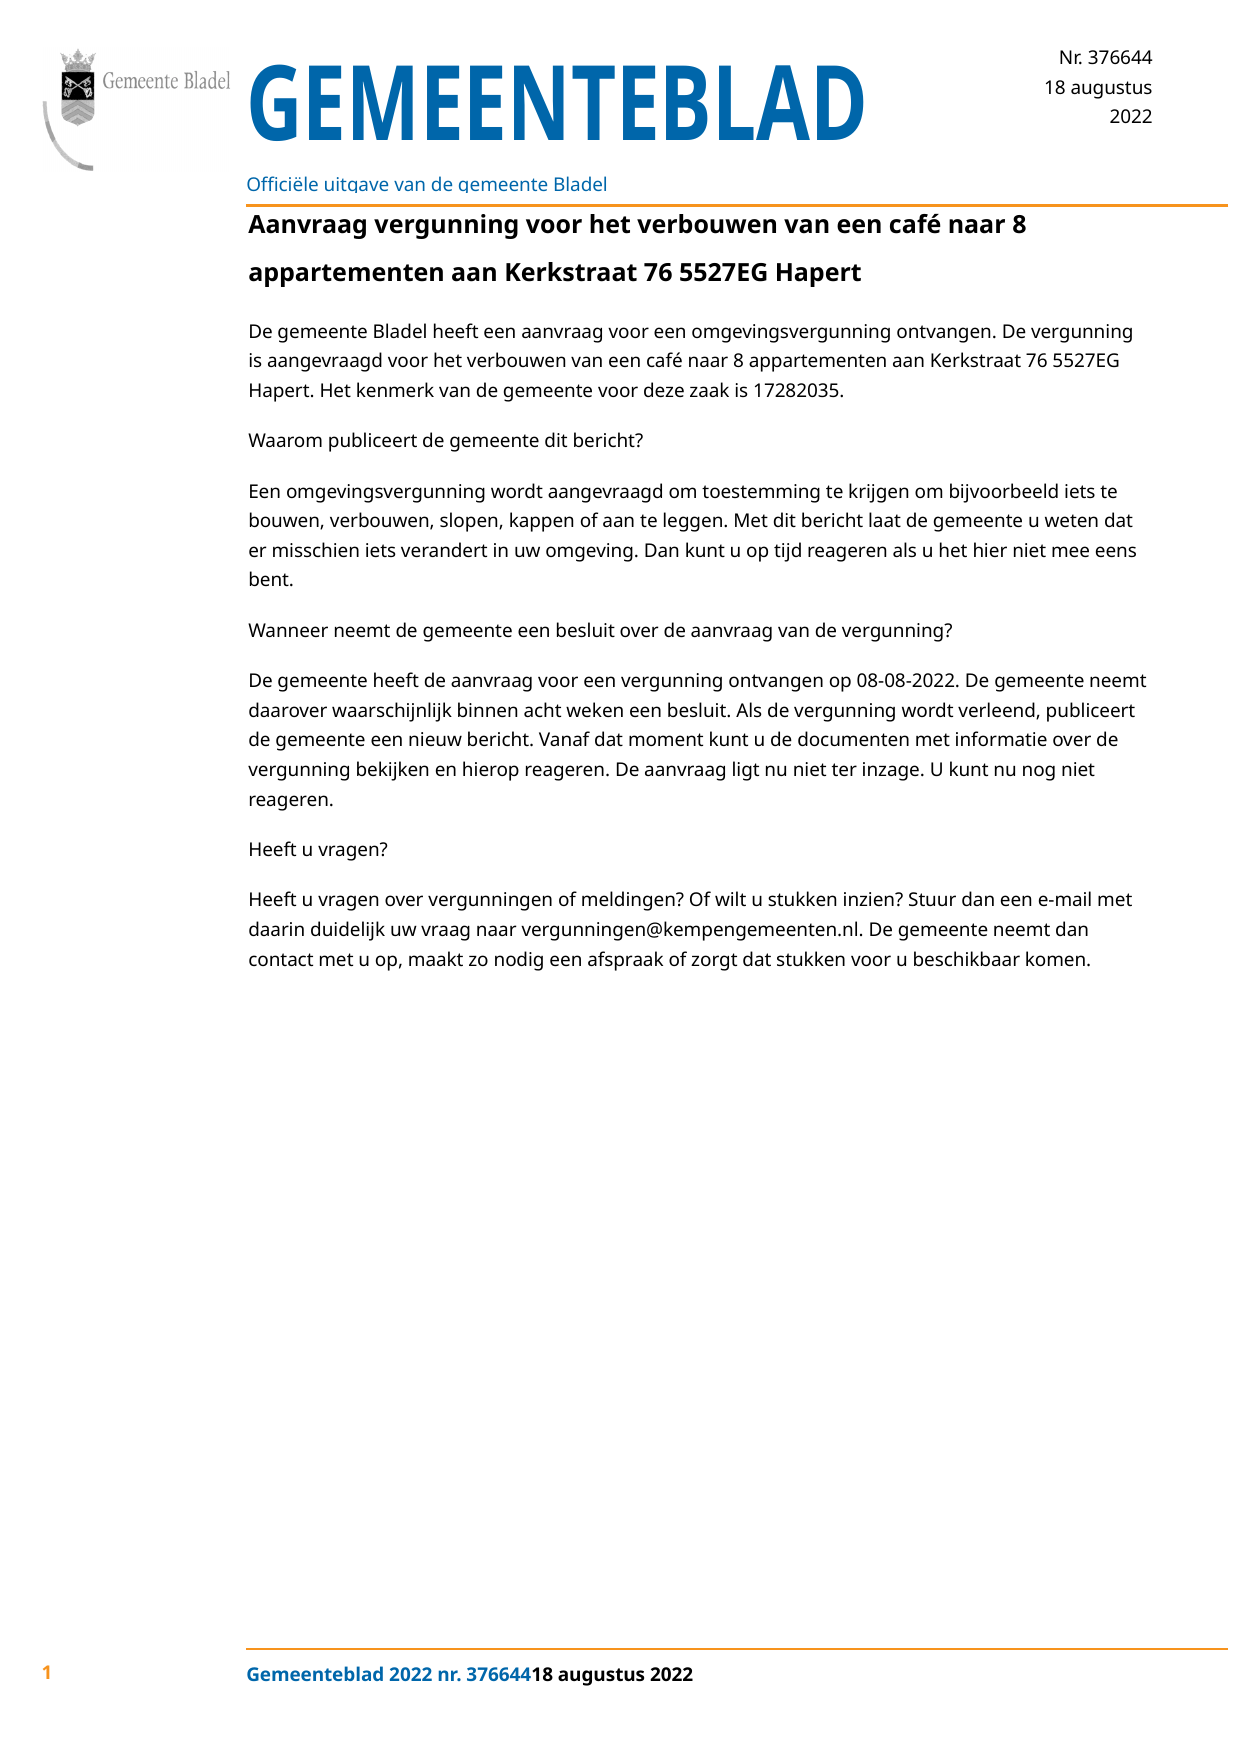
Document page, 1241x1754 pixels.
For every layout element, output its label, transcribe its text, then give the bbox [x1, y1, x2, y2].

text Wanneer neemt de gemeente een besluit over de aanvraag van de vergunning? [248, 617, 1152, 643]
text De gemeente heeft de aanvraag voor een vergunning ontvangen op 08-08-2022. De gemeente neemt daarover waarschijnlijk binnen acht weken een besluit. Als de vergunning wordt verleend, publiceert de gemeente een nieuw bericht. Vanaf dat moment kunt u de documenten met informatie over de vergunning bekijken en hierop reageren. De aanvraag ligt nu niet ter inzage. U kunt nu nog niet reageren. [248, 667, 1152, 812]
text Waarom publiceert de gemeente dit bericht? [248, 427, 1152, 453]
text De gemeente Bladel heeft een aanvraag voor een omgevingsvergunning ontvangen. De vergunning is aangevraagd voor het verbouwen van een café naar 8 appartementen aan Kerkstraat 76 5527EG Hapert. Het kenmerk van de gemeente voor deze zaak is 17282035. [248, 318, 1152, 403]
text Heeft u vragen over vergunningen of meldingen? Of wilt u stukken inzien? Stuur dan een e-mail met daarin duidelijk uw vraag naar vergunningen@kempengemeenten.nl. De gemeente neemt dan contact met u op, maakt zo nodig een afspraak of zorgt dat stukken voor u beschikbaar komen. [248, 887, 1152, 972]
text Een omgevingsvergunning wordt aangevraagd om toestemming te krijgen om bijvoorbeeld iets te bouwen, verbouwen, slopen, kappen of aan te leggen. Met dit bericht laat de gemeente u weten dat er misschien iets verandert in uw omgeving. Dan kunt u op tijd reageren als u het hier niet mee eens bent. [248, 478, 1152, 592]
text Heeft u vragen? [248, 836, 1152, 862]
picture [41, 47, 231, 172]
text Aanvraag vergunning voor het verbouwen van een café naar 8 appartementen aan Kerkstraat 76 5527EG Hapert [248, 207, 1152, 288]
